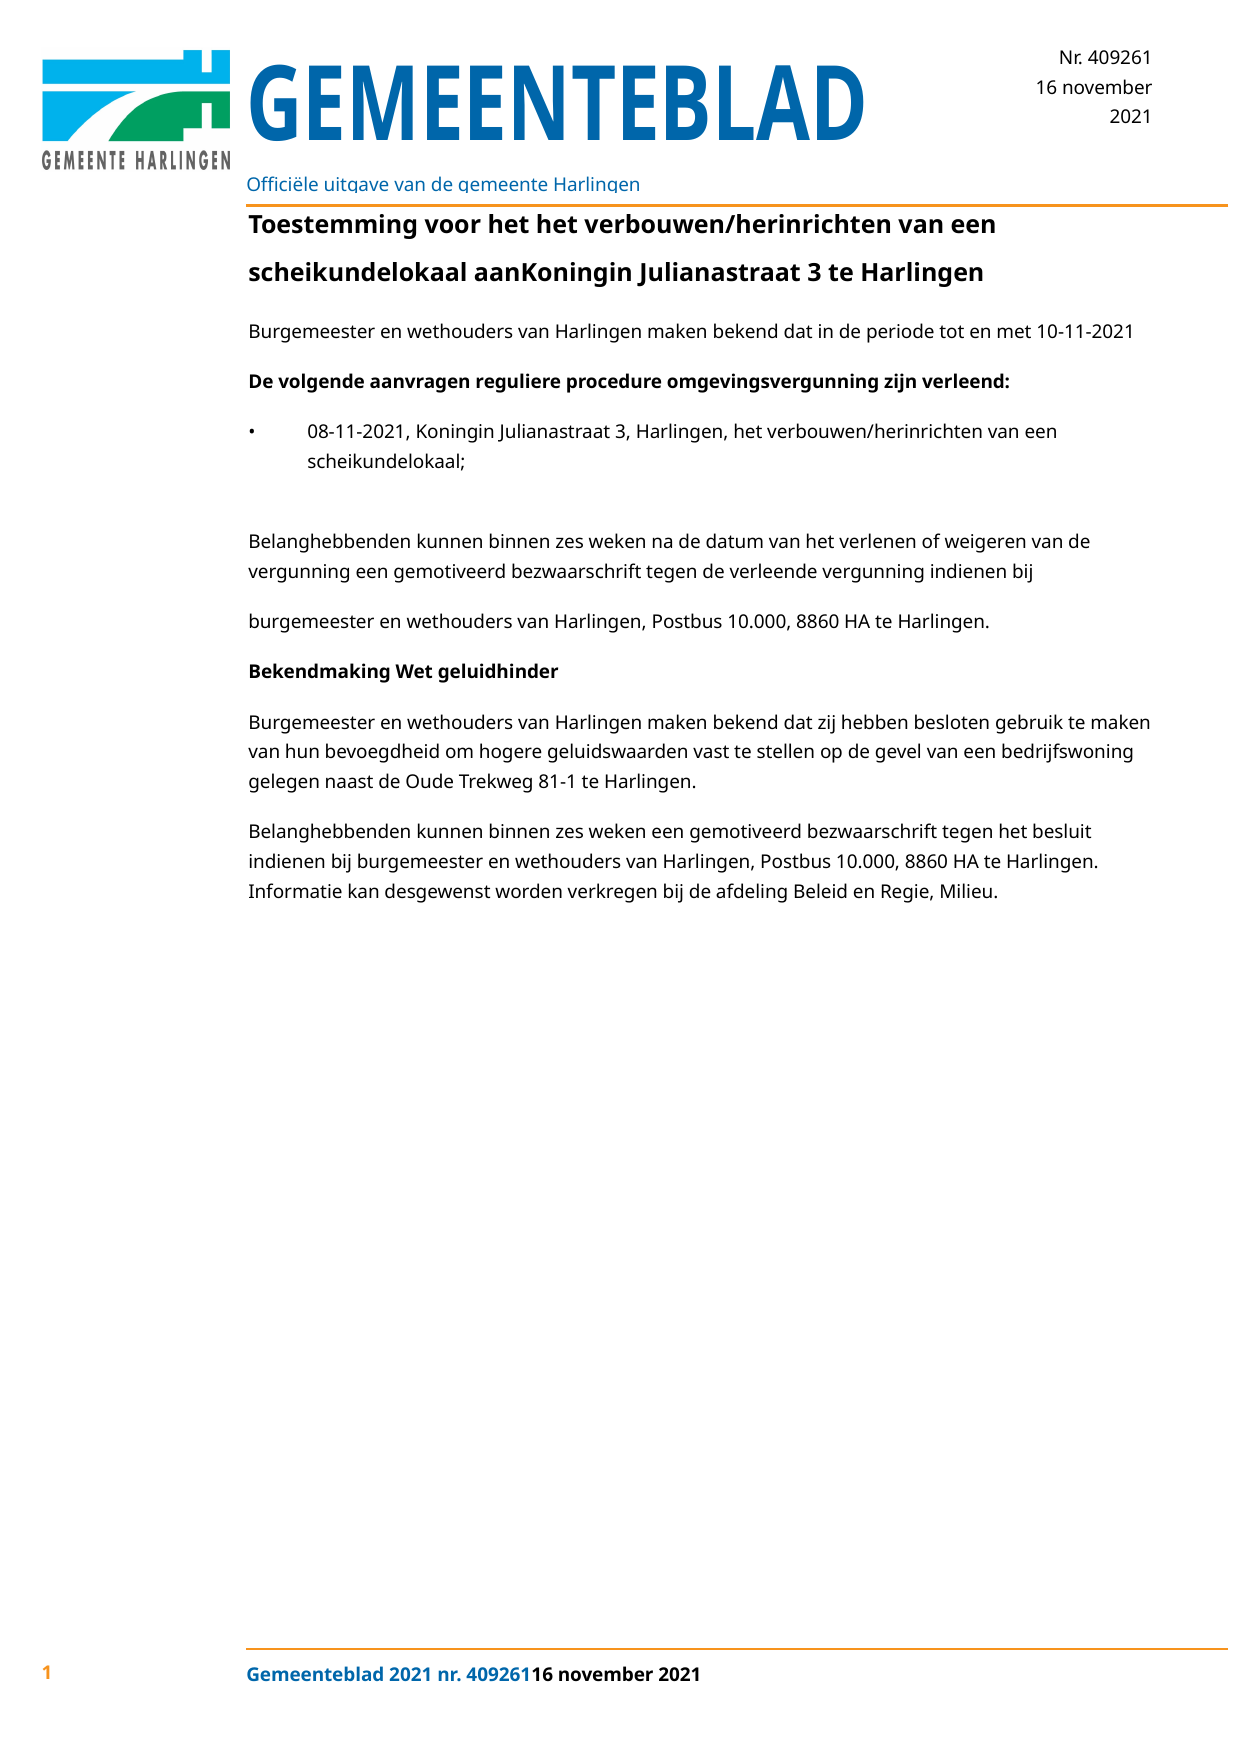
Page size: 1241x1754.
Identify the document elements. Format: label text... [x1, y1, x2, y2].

text Burgemeester en wethouders van Harlingen maken bekend dat zij hebben besloten gebruik te maken van hun bevoegdheid om hogere geluidswaarden vast te stellen op de gevel van een bedrijfswoning gelegen naast de Oude Trekweg 81-1 te Harlingen. [248, 709, 1152, 794]
text Toestemming voor het het verbouwen/herinrichten van een scheikundelokaal aanKoningin Julianastraat 3 te Harlingen [248, 207, 1152, 288]
picture [41, 47, 231, 172]
text burgemeester en wethouders van Harlingen, Postbus 10.000, 8860 HA te Harlingen. [248, 608, 1152, 634]
text Bekendmaking Wet geluidhinder [248, 659, 1152, 684]
text Burgemeester en wethouders van Harlingen maken bekend dat in de periode tot en met 10-11-2021 [248, 318, 1152, 344]
text Belanghebbenden kunnen binnen zes weken na de datum van het verlenen of weigeren van de vergunning een gemotiveerd bezwaarschrift tegen de verleende vergunning indienen bij [248, 528, 1152, 584]
text Belanghebbenden kunnen binnen zes weken een gemotiveerd bezwaarschrift tegen het besluit indienen bij burgemeester en wethouders van Harlingen, Postbus 10.000, 8860 HA te Harlingen. Informatie kan desgewenst worden verkregen bij de afdeling Beleid en Regie, Milieu. [248, 819, 1152, 904]
list 08-11-2021, Koningin Julianastraat 3, Harlingen, het verbouwen/herinrichten van een scheikundelokaal; [248, 419, 1152, 474]
text De volgende aanvragen reguliere procedure omgevingsvergunning zijn verleend: [248, 368, 1152, 394]
